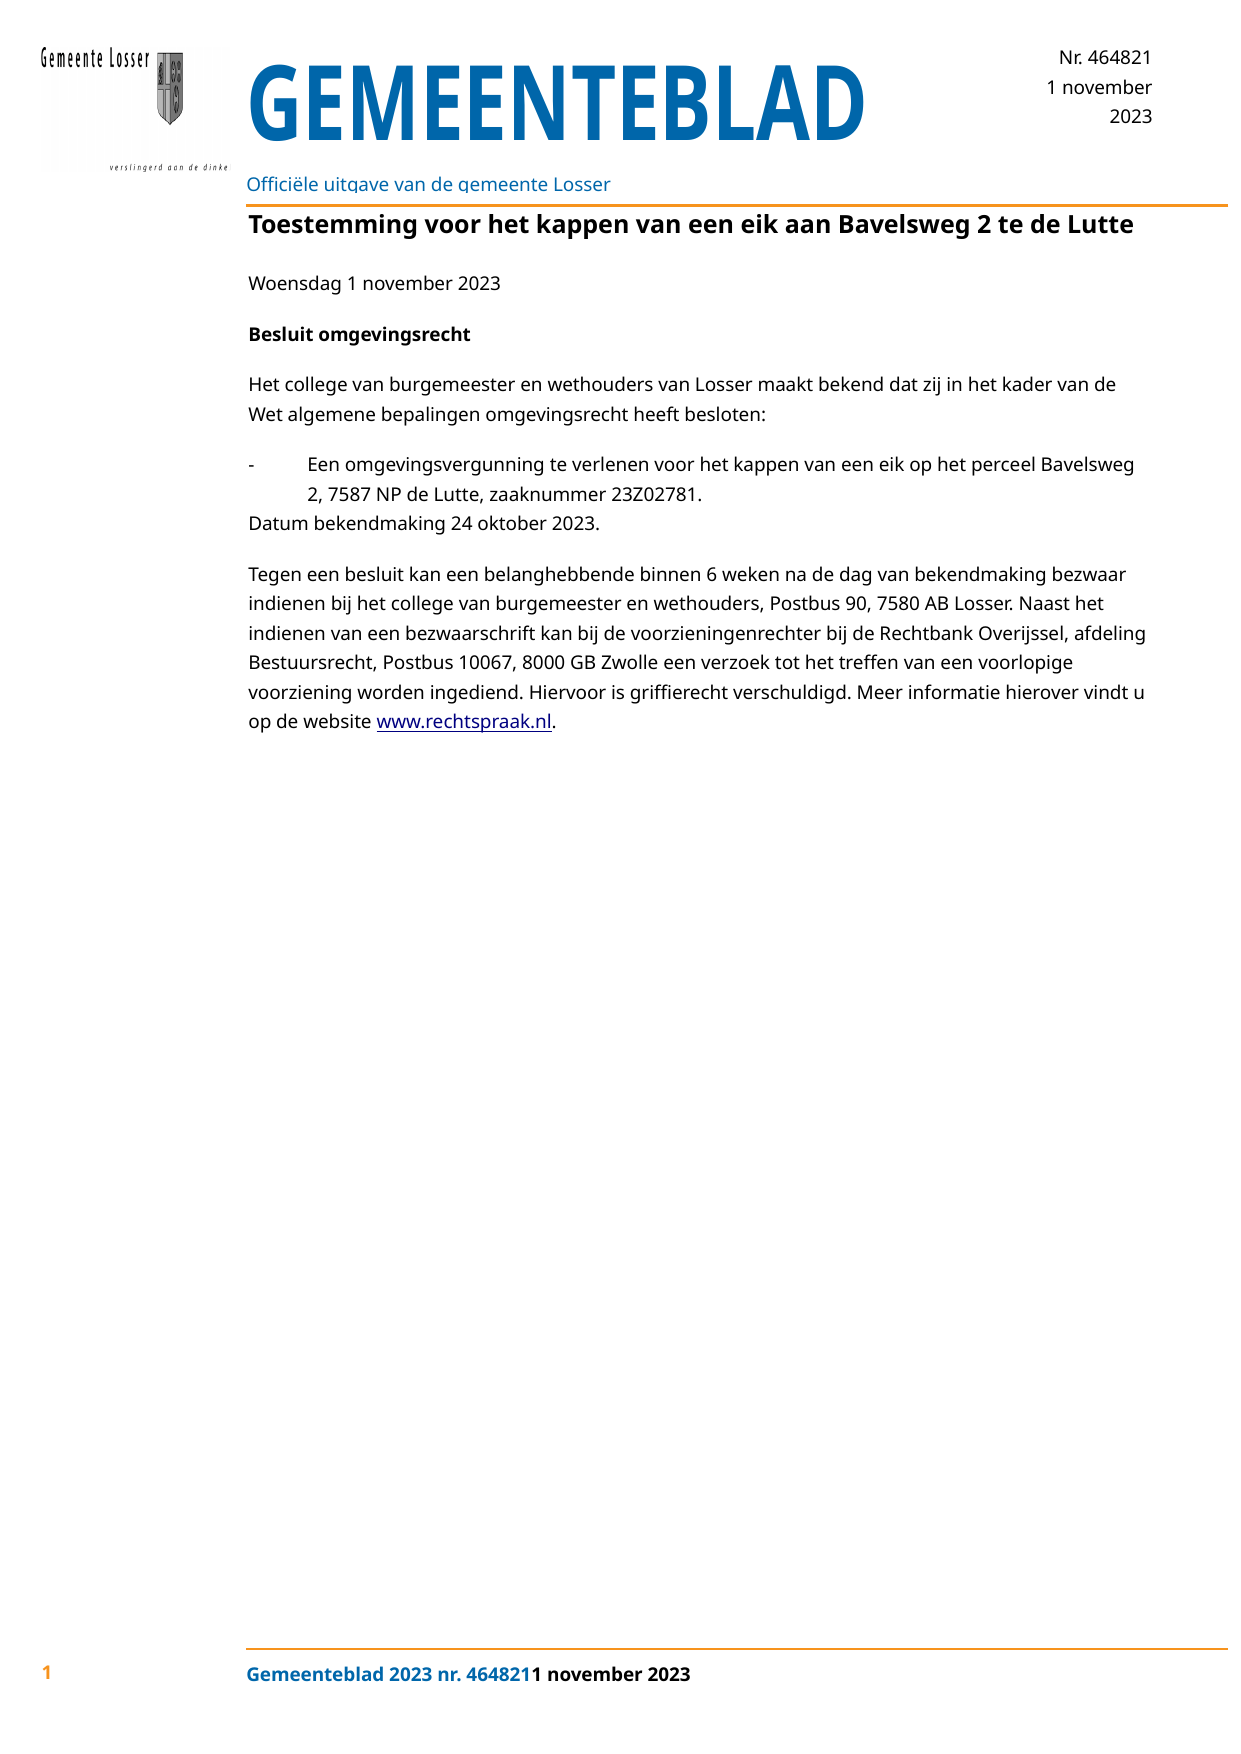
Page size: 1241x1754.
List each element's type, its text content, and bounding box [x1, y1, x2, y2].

text Datum bekendmaking 24 oktober 2023. [248, 510, 1152, 536]
text Woensdag 1 november 2023 [248, 270, 1152, 296]
list Een omgevingsvergunning te verlenen voor het kappen van een eik op het perceel Bavelsweg 2, 7587 NP de Lutte, zaaknummer 23Z02781. [248, 451, 1152, 506]
picture [41, 47, 231, 172]
text Het college van burgemeester en wethouders van Losser maakt bekend dat zij in het kader van de Wet algemene bepalingen omgevingsrecht heeft besloten: [248, 371, 1152, 426]
text Tegen een besluit kan een belanghebbende binnen 6 weken na de dag van bekendmaking bezwaar indienen bij het college van burgemeester en wethouders, Postbus 90, 7580 AB Losser. Naast het indienen van een bezwaarschrift kan bij de voorzieningenrechter bij de Rechtbank Overijssel, afdeling Bestuursrecht, Postbus 10067, 8000 GB Zwolle een verzoek tot het treffen van een voorlopige voorziening worden ingediend. Hiervoor is griffierecht verschuldigd. Meer informatie hierover vindt u op de website www.rechtspraak.nl. [248, 561, 1152, 734]
text Toestemming voor het kappen van een eik aan Bavelsweg 2 te de Lutte [248, 207, 1152, 241]
text Besluit omgevingsrecht [248, 321, 1152, 346]
